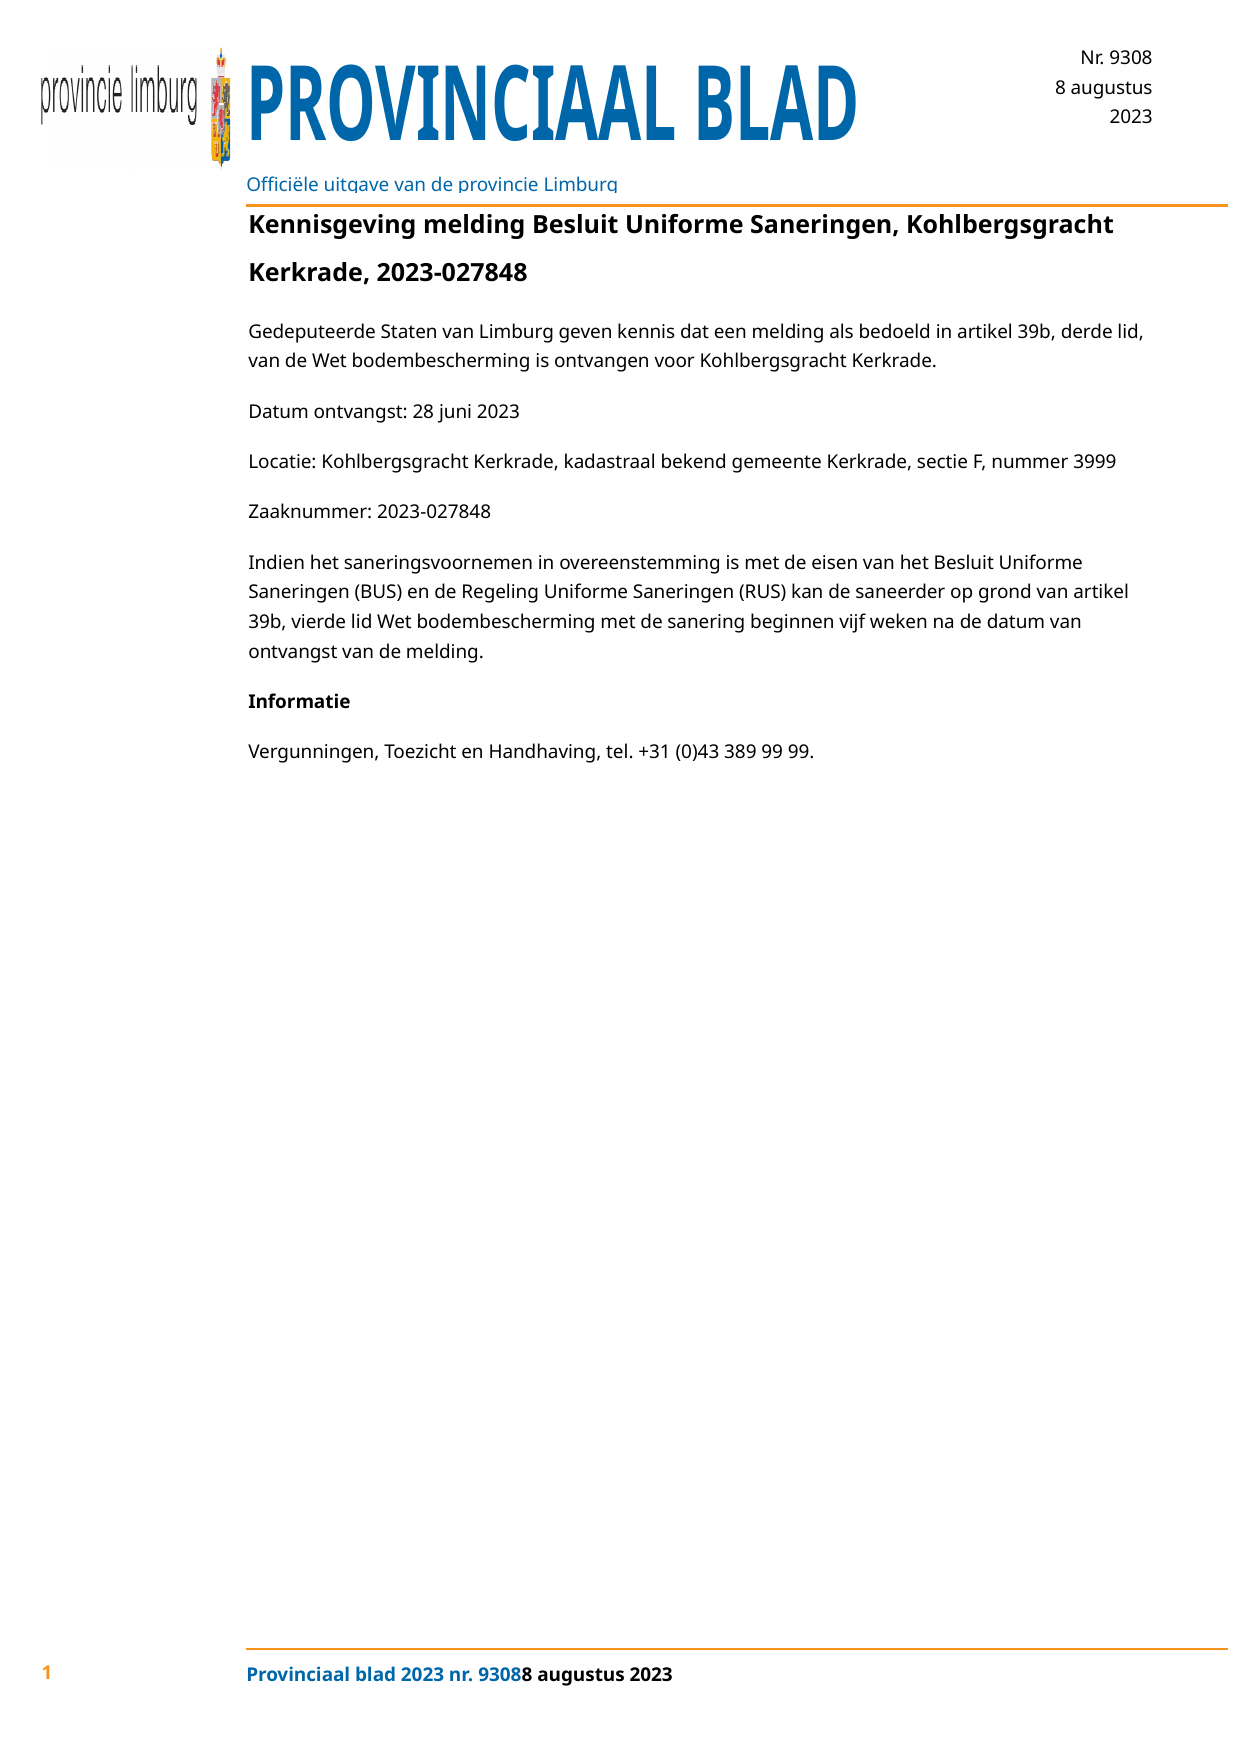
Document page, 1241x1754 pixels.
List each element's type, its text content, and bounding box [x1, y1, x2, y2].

text Datum ontvangst: 28 juni 2023 [248, 398, 1152, 424]
text Gedeputeerde Staten van Limburg geven kennis dat een melding als bedoeld in artikel 39b, derde lid, van de Wet bodembescherming is ontvangen voor Kohlbergsgracht Kerkrade. [248, 318, 1152, 373]
picture [41, 47, 231, 172]
text Kennisgeving melding Besluit Uniforme Saneringen, Kohlbergsgracht Kerkrade, 2023-027848 [248, 207, 1152, 288]
text Informatie [248, 688, 1152, 714]
text Indien het saneringsvoornemen in overeenstemming is met de eisen van het Besluit Uniforme Saneringen (BUS) en de Regeling Uniforme Saneringen (RUS) kan de saneerder op grond van artikel 39b, vierde lid Wet bodembescherming met de sanering beginnen vijf weken na de datum van ontvangst van de melding. [248, 549, 1152, 664]
text Vergunningen, Toezicht en Handhaving, tel. +31 (0)43 389 99 99. [248, 739, 1152, 764]
text Locatie: Kohlbergsgracht Kerkrade, kadastraal bekend gemeente Kerkrade, sectie F, nummer 3999 [248, 448, 1152, 474]
text Zaaknummer: 2023-027848 [248, 499, 1152, 524]
